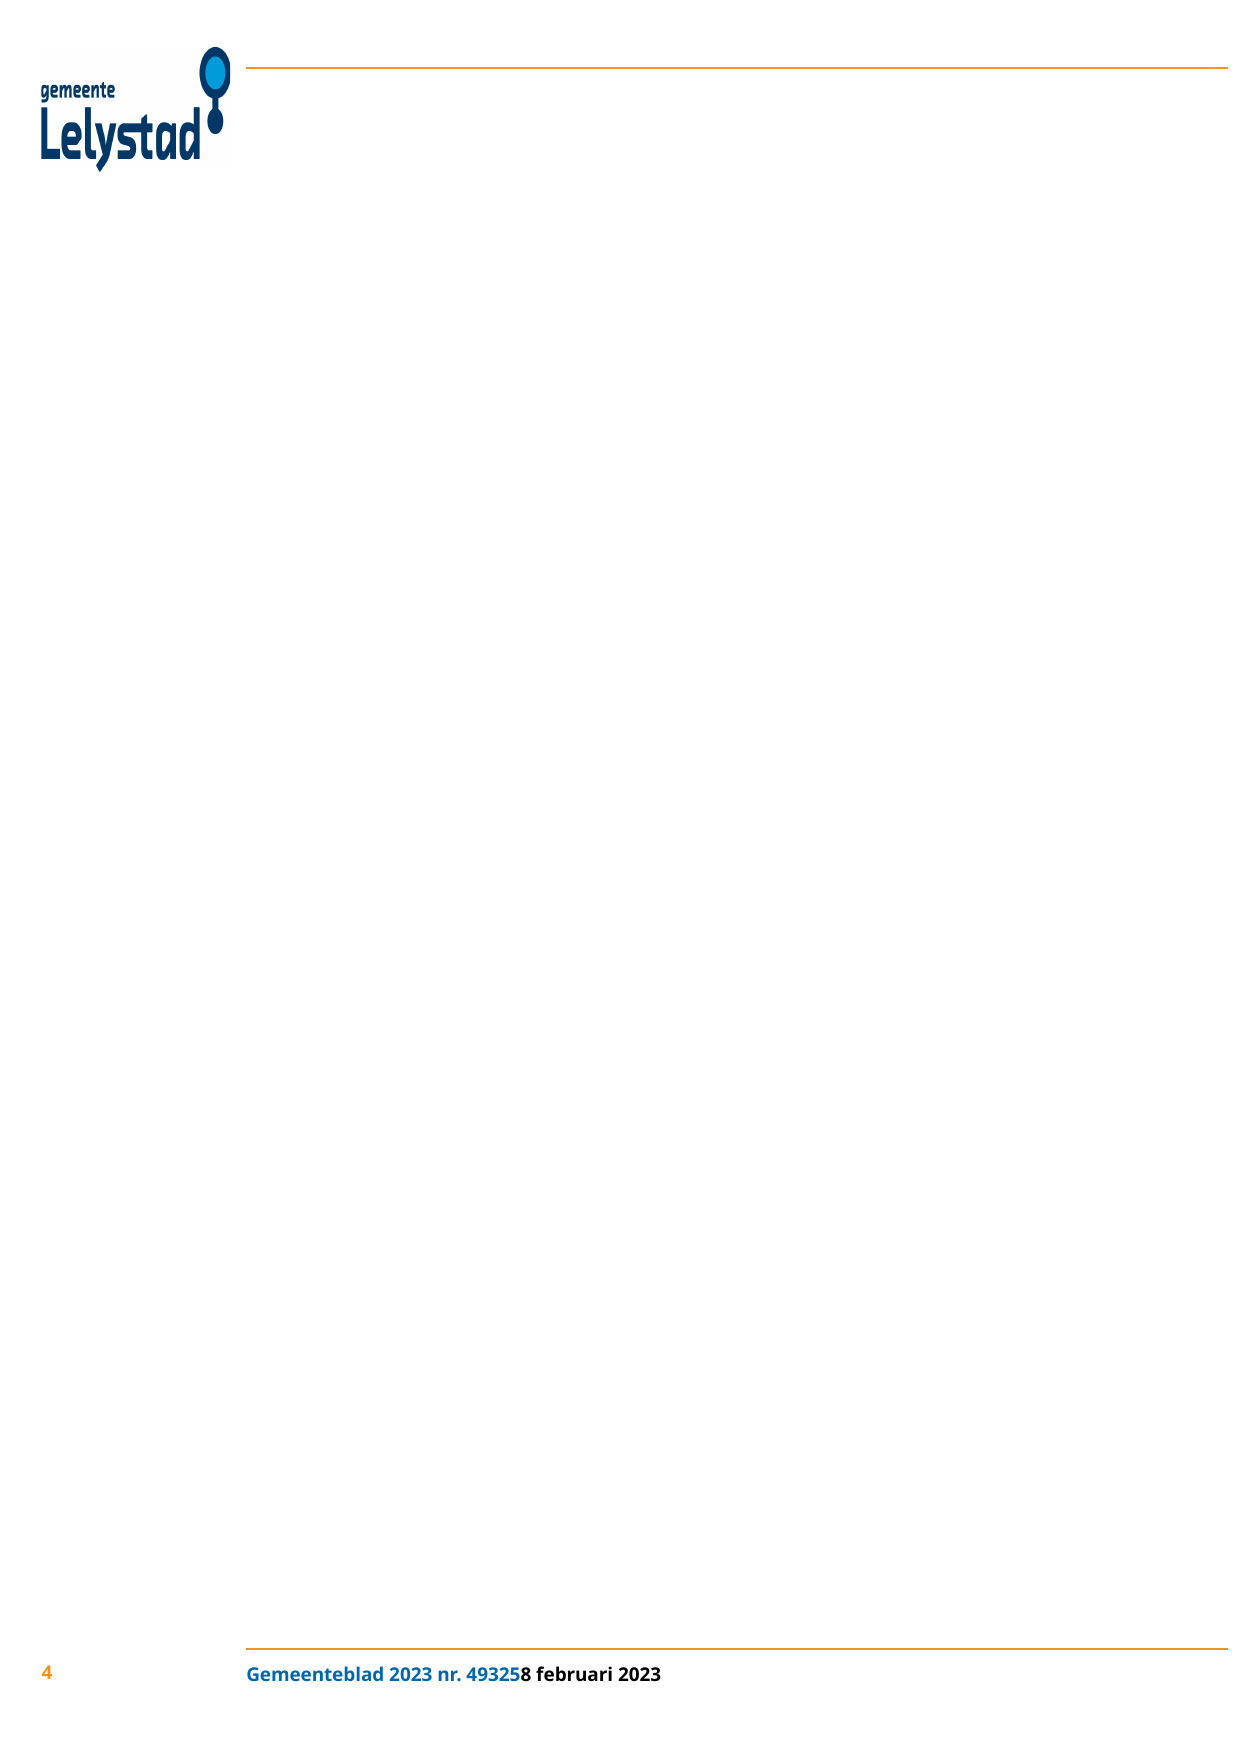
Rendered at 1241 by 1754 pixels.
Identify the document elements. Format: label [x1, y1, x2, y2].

picture [41, 47, 231, 172]
